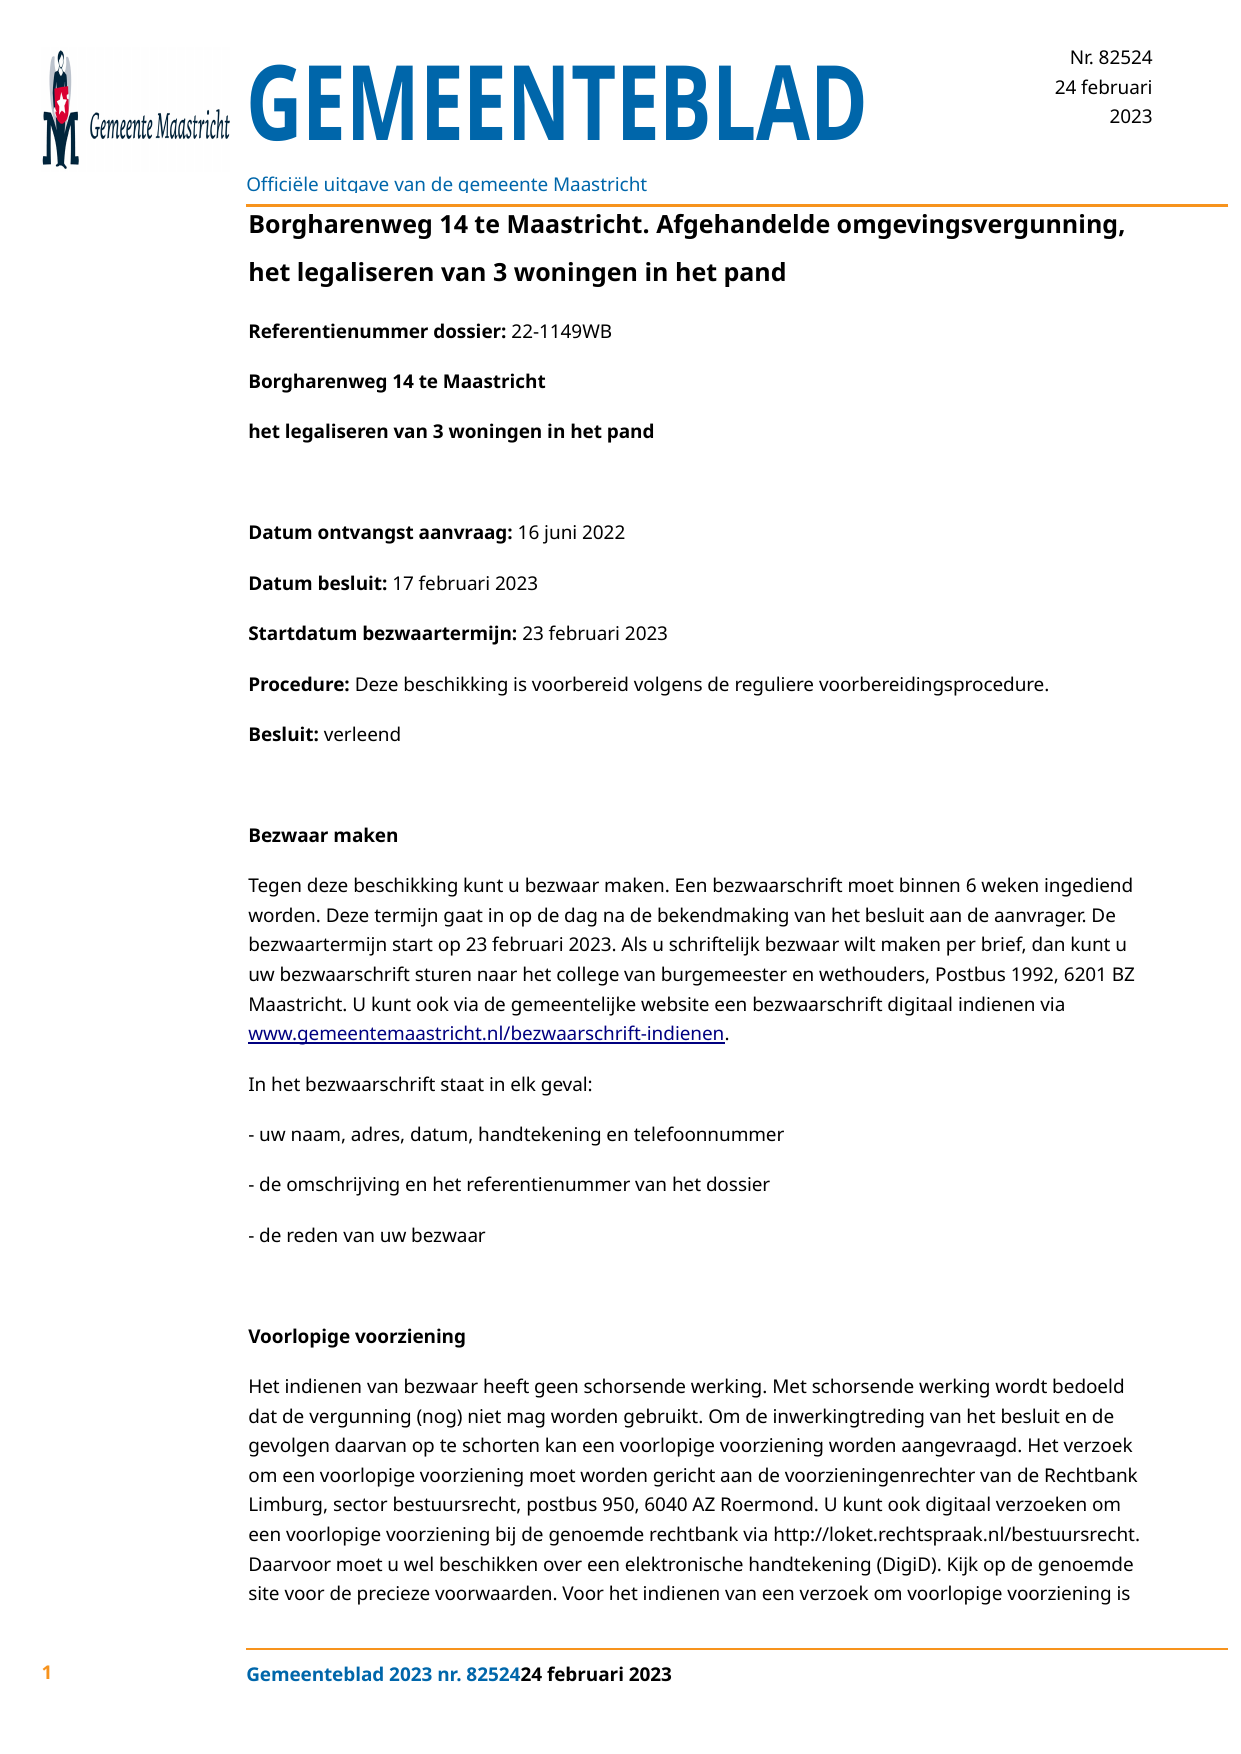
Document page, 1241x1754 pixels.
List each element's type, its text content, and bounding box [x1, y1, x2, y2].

text Referentienummer dossier: 22-1149WB [248, 318, 1152, 344]
text Procedure: Deze beschikking is voorbereid volgens de reguliere voorbereidingsprocedure. [248, 671, 1152, 697]
text In het bezwaarschrift staat in elk geval: [248, 1071, 1152, 1097]
text - uw naam, adres, datum, handtekening en telefoonnummer [248, 1121, 1152, 1147]
text het legaliseren van 3 woningen in het pand [248, 419, 1152, 444]
text Besluit: verleend [248, 721, 1152, 747]
text Bezwaar maken [248, 822, 1152, 848]
text Datum ontvangst aanvraag: 16 juni 2022 [248, 519, 1152, 545]
text Tegen deze beschikking kunt u bezwaar maken. Een bezwaarschrift moet binnen 6 weken ingediend worden. Deze termijn gaat in op de dag na de bekendmaking van het besluit aan de aanvrager. De bezwaartermijn start op 23 februari 2023. Als u schriftelijk bezwaar wilt maken per brief, dan kunt u uw bezwaarschrift sturen naar het college van burgemeester en wethouders, Postbus 1992, 6201 BZ Maastricht. U kunt ook via de gemeentelijke website een bezwaarschrift digitaal indienen via www.gemeentemaastricht.nl/bezwaarschrift-indienen. [248, 872, 1152, 1046]
text - de omschrijving en het referentienummer van het dossier [248, 1172, 1152, 1197]
picture [41, 47, 231, 172]
text Borgharenweg 14 te Maastricht. Afgehandelde omgevingsvergunning, het legaliseren van 3 woningen in het pand [248, 207, 1152, 288]
text - de reden van uw bezwaar [248, 1222, 1152, 1248]
text Het indienen van bezwaar heeft geen schorsende werking. Met schorsende werking wordt bedoeld dat de vergunning (nog) niet mag worden gebruikt. Om de inwerkingtreding van het besluit en de gevolgen daarvan op te schorten kan een voorlopige voorziening worden aangevraagd. Het verzoek om een voorlopige voorziening moet worden gericht aan de voorzieningenrechter van de Rechtbank Limburg, sector bestuursrecht, postbus 950, 6040 AZ Roermond. U kunt ook digitaal verzoeken om een voorlopige voorziening bij de genoemde rechtbank via http://loket.rechtspraak.nl/bestuursrecht. Daarvoor moet u wel beschikken over een elektronische handtekening (DigiD). Kijk op de genoemde site voor de precieze voorwaarden. Voor het indienen van een verzoek om voorlopige voorziening is [248, 1373, 1152, 1606]
text Voorlopige voorziening [248, 1323, 1152, 1349]
text Startdatum bezwaartermijn: 23 februari 2023 [248, 620, 1152, 646]
text Datum besluit: 17 februari 2023 [248, 570, 1152, 596]
text Borgharenweg 14 te Maastricht [248, 368, 1152, 394]
